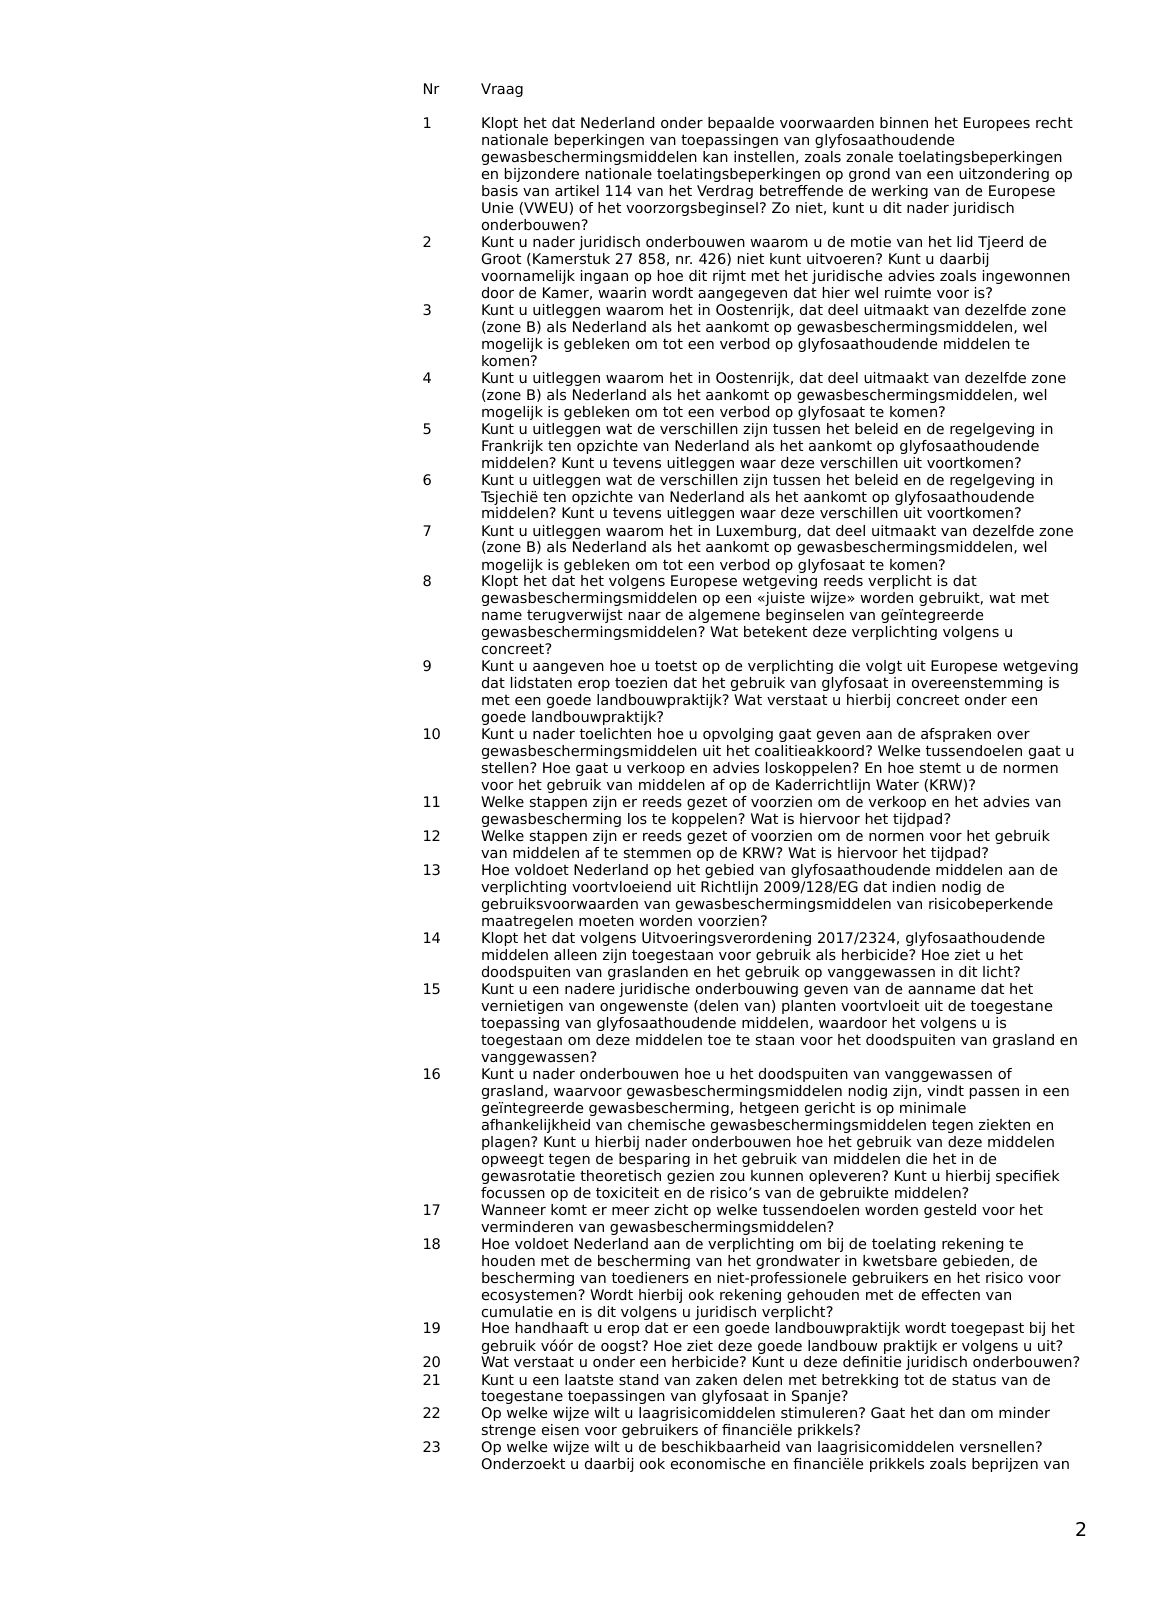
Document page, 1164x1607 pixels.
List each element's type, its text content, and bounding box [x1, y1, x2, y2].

table_cell Wat verstaat u onder een herbicide? Kunt u deze definitie juridisch onderbouwen? [475, 1354, 1087, 1371]
table_cell Kunt u nader onderbouwen hoe u het doodspuiten van vanggewassen of grasland, waarvoor gewasbeschermingsmiddelen nodig zijn, vindt passen in een geïntegreerde gewasbescherming, hetgeen gericht is op minimale afhankelijkheid van chemische gewasbeschermingsmiddelen tegen ziekten en plagen? Kunt u hierbij nader onderbouwen hoe het gebruik van deze middelen opweegt tegen de besparing in het gebruik van middelen die het in de gewasrotatie theoretisch gezien zou kunnen opleveren? Kunt u hierbij specifiek focussen op de toxiciteit en de risico’s van de gebruikte middelen? [475, 1066, 1087, 1202]
table_cell 6 [422, 471, 475, 522]
table_cell Klopt het dat volgens Uitvoeringsverordening 2017/2324, glyfosaathoudende middelen alleen zijn toegestaan voor gebruik als herbicide? Hoe ziet u het doodspuiten van graslanden en het gebruik op vanggewassen in dit licht? [475, 930, 1087, 981]
table_cell Kunt u uitleggen waarom het in Oostenrijk, dat deel uitmaakt van dezelfde zone (zone B) als Nederland als het aankomt op gewasbeschermingsmiddelen, wel mogelijk is gebleken om tot een verbod op glyfosaat te komen? [475, 370, 1087, 421]
table_cell 23 [422, 1439, 475, 1473]
table_cell Kunt u een nadere juridische onderbouwing geven van de aanname dat het vernietigen van ongewenste (delen van) planten voortvloeit uit de toegestane toepassing van glyfosaathoudende middelen, waardoor het volgens u is toegestaan om deze middelen toe te staan voor het doodspuiten van grasland en vanggewassen? [475, 981, 1087, 1066]
table_cell Kunt u nader toelichten hoe u opvolging gaat geven aan de afspraken over gewasbeschermingsmiddelen uit het coalitieakkoord? Welke tussendoelen gaat u stellen? Hoe gaat u verkoop en advies loskoppelen? En hoe stemt u de normen voor het gebruik van middelen af op de Kaderrichtlijn Water (KRW)? [475, 726, 1087, 794]
table_cell Welke stappen zijn er reeds gezet of voorzien om de verkoop en het advies van gewasbescherming los te koppelen? Wat is hiervoor het tijdpad? [475, 794, 1087, 828]
table_cell 3 [422, 302, 475, 369]
table_cell Wanneer komt er meer zicht op welke tussendoelen worden gesteld voor het verminderen van gewasbeschermingsmiddelen? [475, 1202, 1087, 1236]
table_cell Kunt u uitleggen waarom het in Oostenrijk, dat deel uitmaakt van dezelfde zone (zone B) als Nederland als het aankomt op gewasbeschermingsmiddelen, wel mogelijk is gebleken om tot een verbod op glyfosaathoudende middelen te komen? [475, 302, 1087, 369]
table_cell 17 [422, 1202, 475, 1236]
table_cell 22 [422, 1405, 475, 1439]
table_cell Kunt u uitleggen wat de verschillen zijn tussen het beleid en de regelgeving in Frankrijk ten opzichte van Nederland als het aankomt op glyfosaathoudende middelen? Kunt u tevens uitleggen waar deze verschillen uit voortkomen? [475, 421, 1087, 471]
table_cell Op welke wijze wilt u laagrisicomiddelen stimuleren? Gaat het dan om minder strenge eisen voor gebruikers of financiële prikkels? [475, 1405, 1087, 1439]
table_cell 1 [422, 115, 475, 234]
table_cell 10 [422, 726, 475, 794]
table_cell Kunt u nader juridisch onderbouwen waarom u de motie van het lid Tjeerd de Groot (Kamerstuk 27 858, nr. 426) niet kunt uitvoeren? Kunt u daarbij voornamelijk ingaan op hoe dit rijmt met het juridische advies zoals ingewonnen door de Kamer, waarin wordt aangegeven dat hier wel ruimte voor is? [475, 234, 1087, 302]
table_cell Hoe voldoet Nederland op het gebied van glyfosaathoudende middelen aan de verplichting voortvloeiend uit Richtlijn 2009/128/EG dat indien nodig de gebruiksvoorwaarden van gewasbeschermingsmiddelen van risicobeperkende maatregelen moeten worden voorzien? [475, 862, 1087, 930]
table_cell Kunt u uitleggen wat de verschillen zijn tussen het beleid en de regelgeving in Tsjechië ten opzichte van Nederland als het aankomt op glyfosaathoudende middelen? Kunt u tevens uitleggen waar deze verschillen uit voortkomen? [475, 471, 1087, 522]
table_cell Klopt het dat het volgens Europese wetgeving reeds verplicht is dat gewasbeschermingsmiddelen op een «juiste wijze» worden gebruikt, wat met name terugverwijst naar de algemene beginselen van geïntegreerde gewasbeschermingsmiddelen? Wat betekent deze verplichting volgens u concreet? [475, 573, 1087, 658]
table_cell Op welke wijze wilt u de beschikbaarheid van laagrisicomiddelen versnellen? Onderzoekt u daarbij ook economische en financiële prikkels zoals beprijzen van [475, 1439, 1087, 1473]
table_cell 11 [422, 794, 475, 828]
table_cell [422, 98, 475, 115]
table_header Nr [422, 81, 475, 98]
table_cell Kunt u aangeven hoe u toetst op de verplichting die volgt uit Europese wetgeving dat lidstaten erop toezien dat het gebruik van glyfosaat in overeenstemming is met een goede landbouwpraktijk? Wat verstaat u hierbij concreet onder een goede landbouwpraktijk? [475, 658, 1087, 726]
table_cell 4 [422, 370, 475, 421]
table_cell 7 [422, 523, 475, 573]
table_cell 16 [422, 1066, 475, 1202]
table_cell 12 [422, 828, 475, 862]
table_cell 14 [422, 930, 475, 981]
table_cell 18 [422, 1236, 475, 1320]
table_cell [475, 98, 1087, 115]
table_cell Klopt het dat Nederland onder bepaalde voorwaarden binnen het Europees recht nationale beperkingen van toepassingen van glyfosaathoudende gewasbeschermingsmiddelen kan instellen, zoals zonale toelatingsbeperkingen en bijzondere nationale toelatingsbeperkingen op grond van een uitzondering op basis van artikel 114 van het Verdrag betreffende de werking van de Europese Unie (VWEU) of het voorzorgsbeginsel? Zo niet, kunt u dit nader juridisch onderbouwen? [475, 115, 1087, 234]
table_cell 21 [422, 1371, 475, 1405]
table_cell Kunt u een laatste stand van zaken delen met betrekking tot de status van de toegestane toepassingen van glyfosaat in Spanje? [475, 1371, 1087, 1405]
table_cell Welke stappen zijn er reeds gezet of voorzien om de normen voor het gebruik van middelen af te stemmen op de KRW? Wat is hiervoor het tijdpad? [475, 828, 1087, 862]
table_cell 8 [422, 573, 475, 658]
table_cell Hoe handhaaft u erop dat er een goede landbouwpraktijk wordt toegepast bij het gebruik vóór de oogst? Hoe ziet deze goede landbouw praktijk er volgens u uit? [475, 1320, 1087, 1354]
table_cell Kunt u uitleggen waarom het in Luxemburg, dat deel uitmaakt van dezelfde zone (zone B) als Nederland als het aankomt op gewasbeschermingsmiddelen, wel mogelijk is gebleken om tot een verbod op glyfosaat te komen? [475, 523, 1087, 573]
table_cell 2 [422, 234, 475, 302]
table_cell 20 [422, 1354, 475, 1371]
table_cell 13 [422, 862, 475, 930]
table_header Vraag [475, 81, 1087, 98]
table_cell 9 [422, 658, 475, 726]
table_cell Hoe voldoet Nederland aan de verplichting om bij de toelating rekening te houden met de bescherming van het grondwater in kwetsbare gebieden, de bescherming van toedieners en niet-professionele gebruikers en het risico voor ecosystemen? Wordt hierbij ook rekening gehouden met de effecten van cumulatie en is dit volgens u juridisch verplicht? [475, 1236, 1087, 1320]
table_cell 15 [422, 981, 475, 1066]
table_cell 19 [422, 1320, 475, 1354]
table_cell 5 [422, 421, 475, 471]
